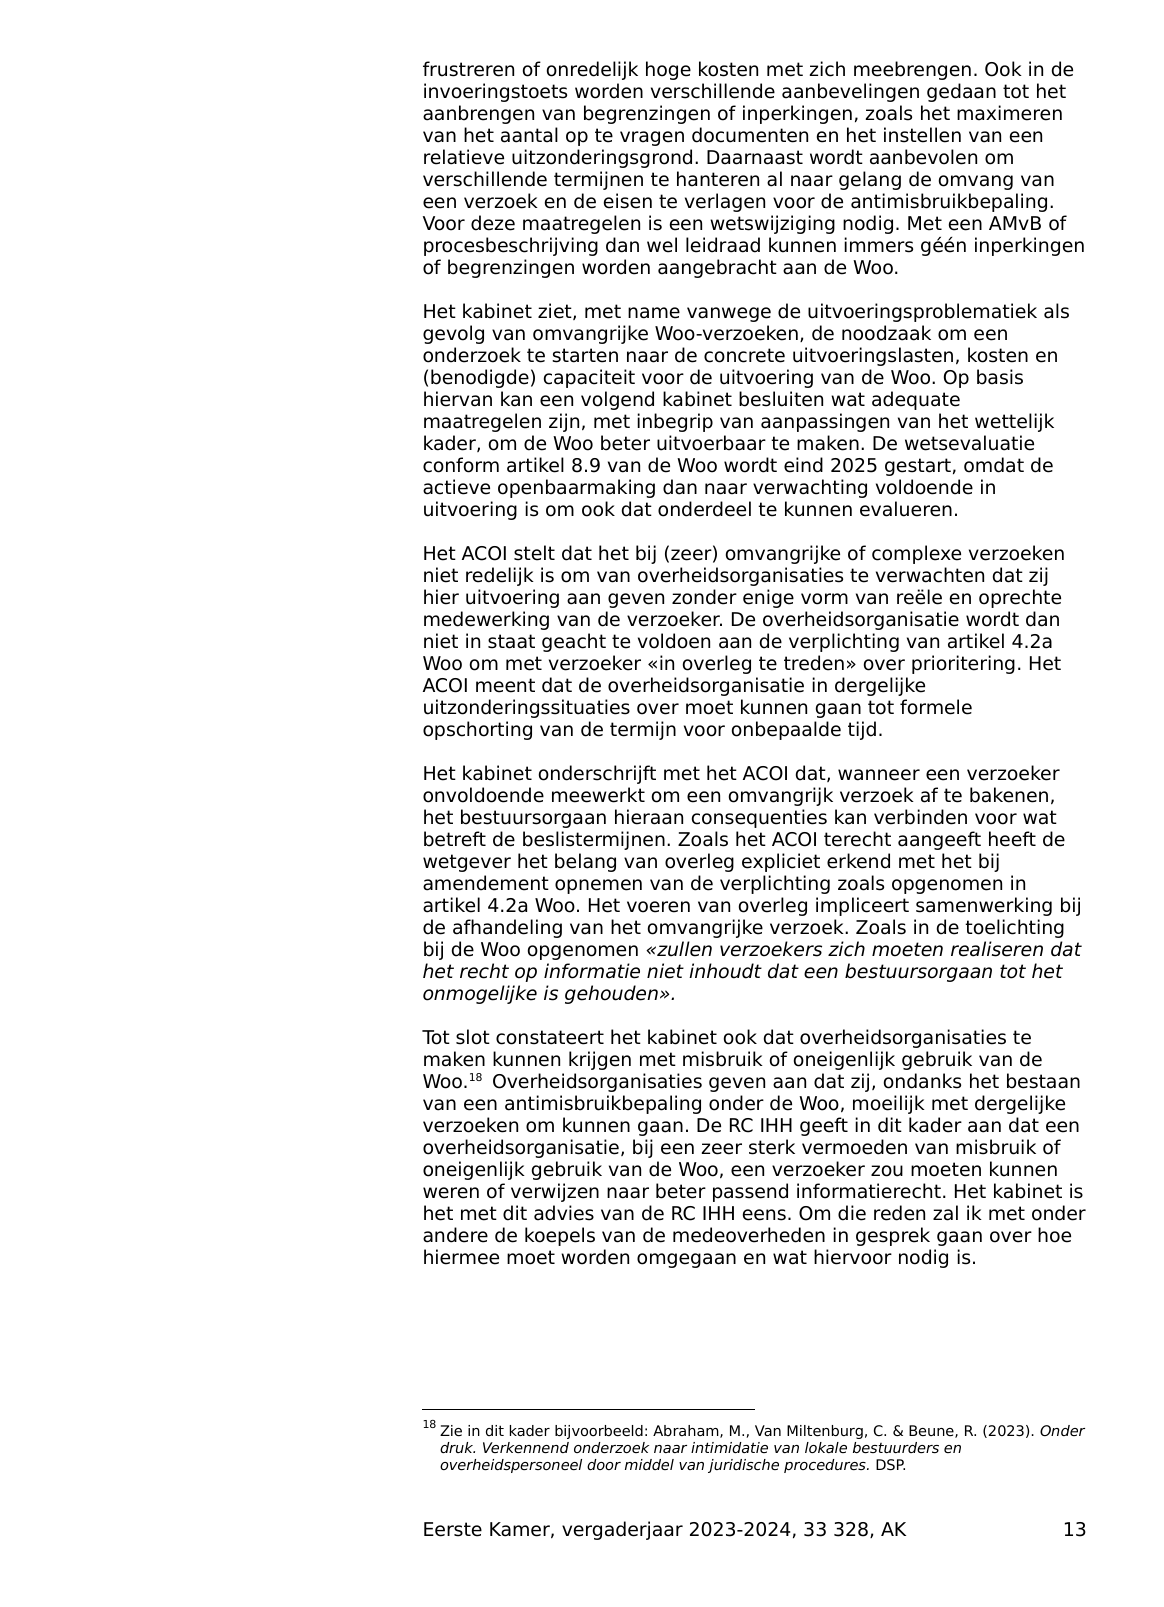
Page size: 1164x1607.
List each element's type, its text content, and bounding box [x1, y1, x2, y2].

text Het kabinet onderschrijft met het ACOI dat, wanneer een verzoeker onvoldoende meewerkt om een omvangrijk verzoek af te bakenen, het bestuursorgaan hieraan consequenties kan verbinden voor wat betreft de beslistermijnen. Zoals het ACOI terecht aangeeft heeft de wetgever het belang van overleg expliciet erkend met het bij amendement opnemen van de verplichting zoals opgenomen in artikel 4.2a Woo. Het voeren van overleg impliceert samenwerking bij de afhandeling van het omvangrijke verzoek. Zoals in de toelichting bij de Woo opgenomen «zullen verzoekers zich moeten realiseren dat het recht op informatie niet inhoudt dat een bestuursorgaan tot het onmogelijke is gehouden». [422, 763, 1087, 1005]
text frustreren of onredelijk hoge kosten met zich meebrengen. Ook in de invoeringstoets worden verschillende aanbevelingen gedaan tot het aanbrengen van begrenzingen of inperkingen, zoals het maximeren van het aantal op te vragen documenten en het instellen van een relatieve uitzonderingsgrond. Daarnaast wordt aanbevolen om verschillende termijnen te hanteren al naar gelang de omvang van een verzoek en de eisen te verlagen voor de antimisbruikbepaling. Voor deze maatregelen is een wetswijziging nodig. Met een AMvB of procesbeschrijving dan wel leidraad kunnen immers géén inperkingen of begrenzingen worden aangebracht aan de Woo. [422, 59, 1087, 279]
text Het kabinet ziet, met name vanwege de uitvoeringsproblematiek als gevolg van omvangrijke Woo-verzoeken, de noodzaak om een onderzoek te starten naar de concrete uitvoeringslasten, kosten en (benodigde) capaciteit voor de uitvoering van de Woo. Op basis hiervan kan een volgend kabinet besluiten wat adequate maatregelen zijn, met inbegrip van aanpassingen van het wettelijk kader, om de Woo beter uitvoerbaar te maken. De wetsevaluatie conform artikel 8.9 van de Woo wordt eind 2025 gestart, omdat de actieve openbaarmaking dan naar verwachting voldoende in uitvoering is om ook dat onderdeel te kunnen evalueren. [422, 301, 1087, 521]
text Tot slot constateert het kabinet ook dat overheidsorganisaties te maken kunnen krijgen met misbruik of oneigenlijk gebruik van de Woo. Overheidsorganisaties geven aan dat zij, ondanks het bestaan van een antimisbruikbepaling onder de Woo, moeilijk met dergelijke verzoeken om kunnen gaan. De RC IHH geeft in dit kader aan dat een overheidsorganisatie, bij een zeer sterk vermoeden van misbruik of oneigenlijk gebruik van de Woo, een verzoeker zou moeten kunnen weren of verwijzen naar beter passend informatierecht. Het kabinet is het met dit advies van de RC IHH eens. Om die reden zal ik met onder andere de koepels van de medeoverheden in gesprek gaan over hoe hiermee moet worden omgegaan en wat hiervoor nodig is. [422, 1027, 1087, 1269]
text Het ACOI stelt dat het bij (zeer) omvangrijke of complexe verzoeken niet redelijk is om van overheidsorganisaties te verwachten dat zij hier uitvoering aan geven zonder enige vorm van reële en oprechte medewerking van de verzoeker. De overheidsorganisatie wordt dan niet in staat geacht te voldoen aan de verplichting van artikel 4.2a Woo om met verzoeker «in overleg te treden» over prioritering. Het ACOI meent dat de overheidsorganisatie in dergelijke uitzonderingssituaties over moet kunnen gaan tot formele opschorting van de termijn voor onbepaalde tijd. [422, 543, 1087, 741]
text Zie in dit kader bijvoorbeeld: Abraham, M., Van Miltenburg, C. & Beune, R. (2023). Onder druk. Verkennend onderzoek naar intimidatie van lokale bestuurders en overheidspersoneel door middel van juridische procedures. DSP. [422, 1418, 1087, 1474]
